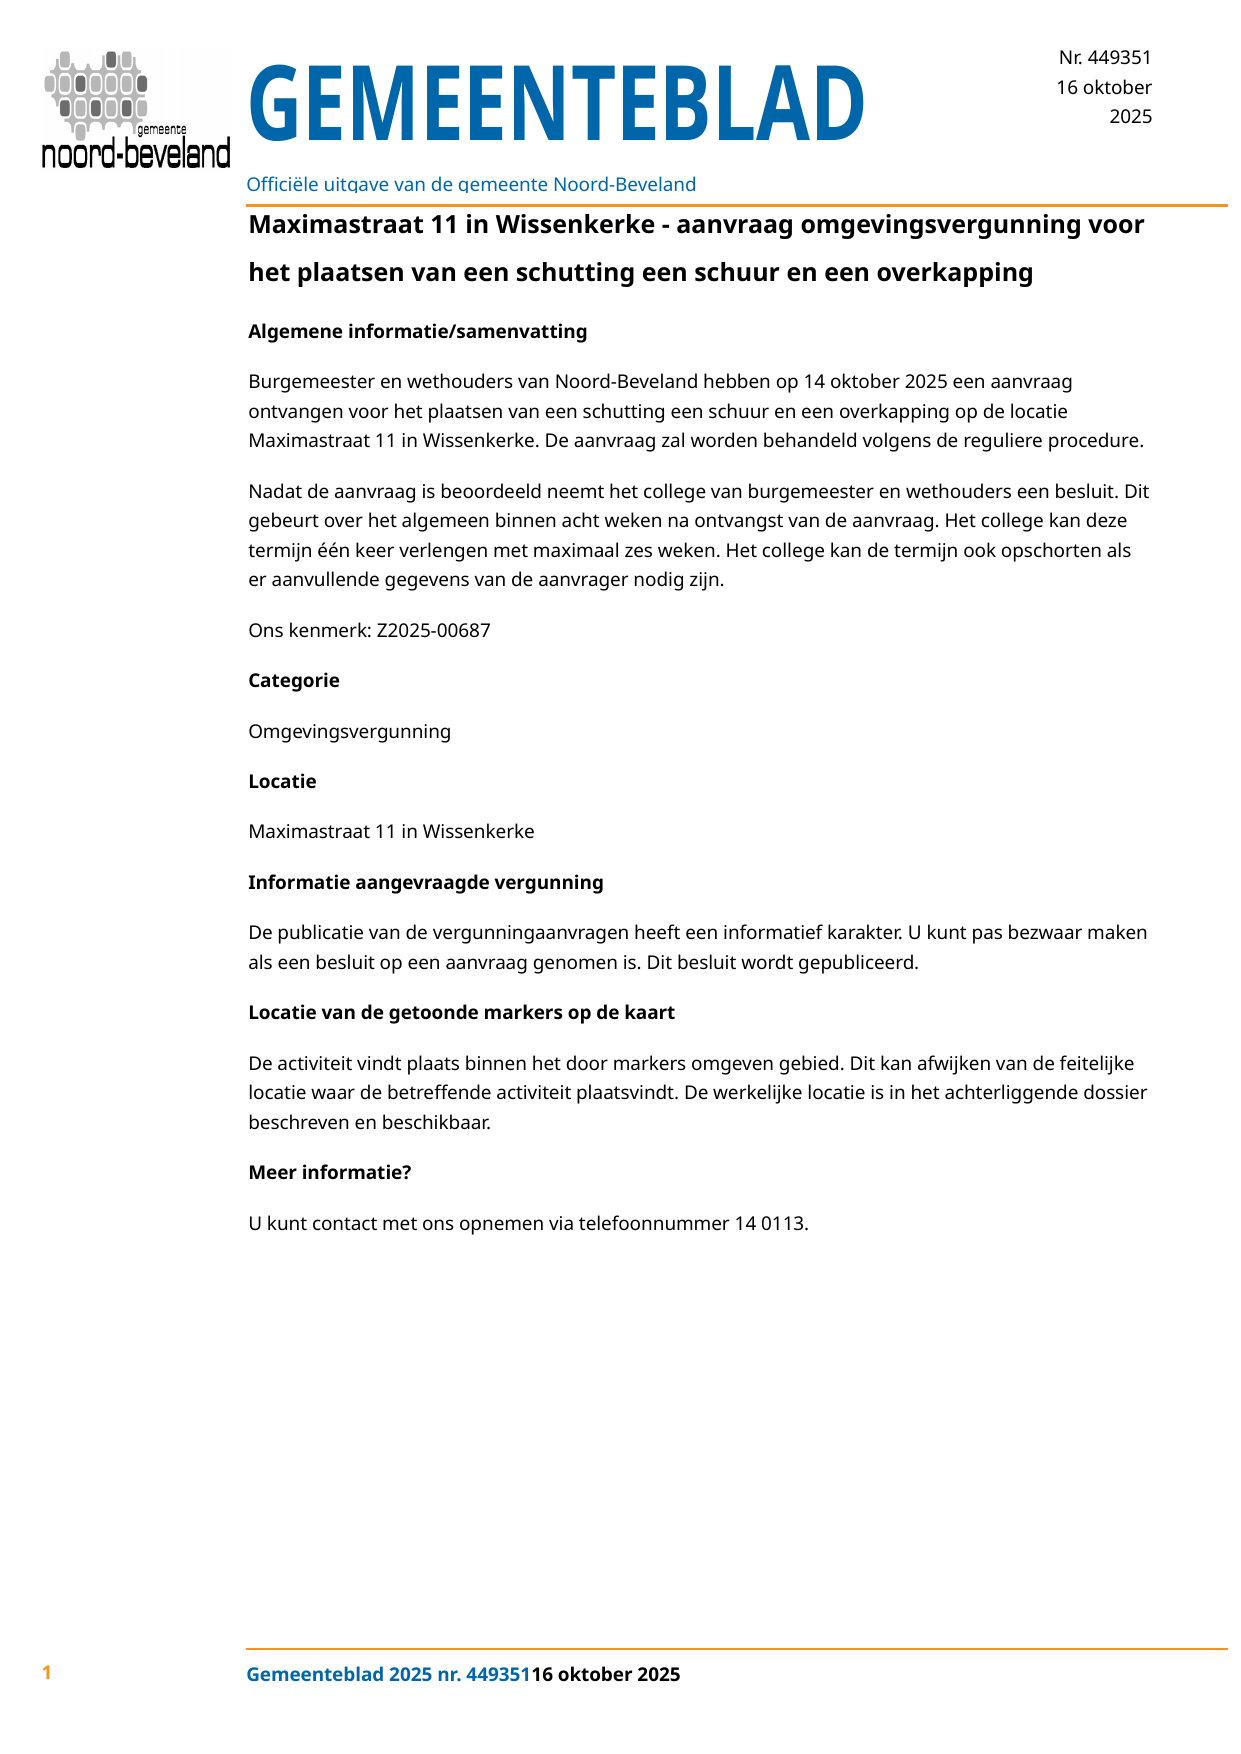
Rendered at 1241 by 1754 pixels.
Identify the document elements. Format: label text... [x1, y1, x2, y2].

text Algemene informatie/samenvatting [248, 318, 1152, 344]
text U kunt contact met ons opnemen via telefoonnummer 14 0113. [248, 1210, 1152, 1236]
text De activiteit vindt plaats binnen het door markers omgeven gebied. Dit kan afwijken van de feitelijke locatie waar de betreffende activiteit plaatsvindt. De werkelijke locatie is in het achterliggende dossier beschreven en beschikbaar. [248, 1050, 1152, 1135]
text Locatie van de getoonde markers op de kaart [248, 999, 1152, 1025]
picture [41, 47, 231, 172]
text Nadat de aanvraag is beoordeeld neemt het college van burgemeester en wethouders een besluit. Dit gebeurt over het algemeen binnen acht weken na ontvangst van de aanvraag. Het college kan deze termijn één keer verlengen met maximaal zes weken. Het college kan de termijn ook opschorten als er aanvullende gegevens van de aanvrager nodig zijn. [248, 478, 1152, 592]
text Omgevingsvergunning [248, 718, 1152, 744]
text De publicatie van de vergunningaanvragen heeft een informatief karakter. U kunt pas bezwaar maken als een besluit op een aanvraag genomen is. Dit besluit wordt gepubliceerd. [248, 919, 1152, 975]
text Categorie [248, 667, 1152, 693]
text Locatie [248, 768, 1152, 794]
text Meer informatie? [248, 1159, 1152, 1185]
text Maximastraat 11 in Wissenkerke - aanvraag omgevingsvergunning voor het plaatsen van een schutting een schuur en een overkapping [248, 207, 1152, 288]
text Informatie aangevraagde vergunning [248, 869, 1152, 895]
text Ons kenmerk: Z2025-00687 [248, 617, 1152, 643]
text Maximastraat 11 in Wissenkerke [248, 819, 1152, 844]
text Burgemeester en wethouders van Noord-Beveland hebben op 14 oktober 2025 een aanvraag ontvangen voor het plaatsen van een schutting een schuur en een overkapping op de locatie Maximastraat 11 in Wissenkerke. De aanvraag zal worden behandeld volgens de reguliere procedure. [248, 368, 1152, 453]
